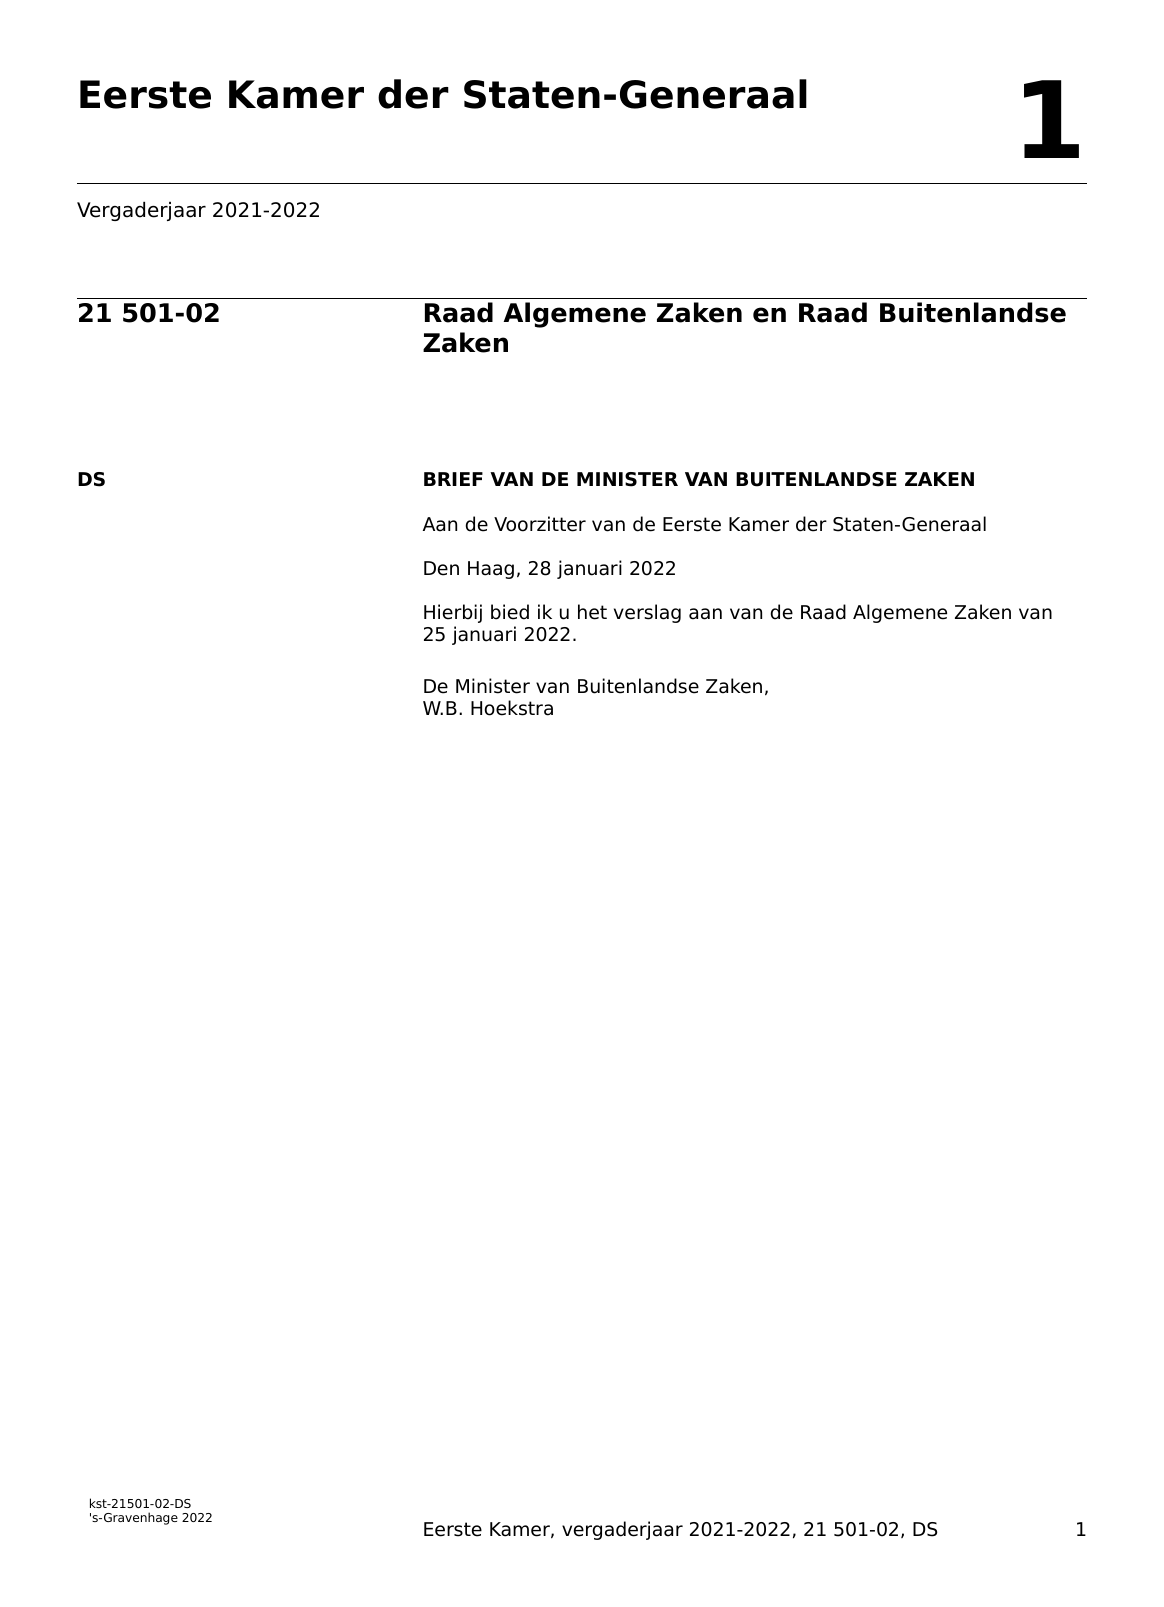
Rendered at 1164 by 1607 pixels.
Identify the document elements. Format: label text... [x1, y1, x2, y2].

text Den Haag, 28 januari 2022 [422, 558, 1087, 580]
table_cell Vergaderjaar 2021-2022 [77, 184, 1087, 298]
table_header 1 [886, 59, 1087, 183]
text 's-Gravenhage 2022 [88, 1511, 323, 1525]
text kst-21501-02-DS [88, 1497, 323, 1511]
table_header Eerste Kamer der Staten-Generaal [77, 59, 886, 183]
subtitle DS BRIEF VAN DE MINISTER VAN BUITENLANDSE ZAKEN [77, 469, 1087, 491]
subtitle 21 501-02 Raad Algemene Zaken en Raad Buitenlandse Zaken [77, 299, 1087, 358]
text Aan de Voorzitter van de Eerste Kamer der Staten-Generaal [422, 513, 1087, 536]
text Hierbij bied ik u het verslag aan van de Raad Algemene Zaken van 25 januari 2022. [422, 602, 1087, 646]
text De Minister van Buitenlandse Zaken, W.B. Hoekstra [422, 676, 1087, 720]
